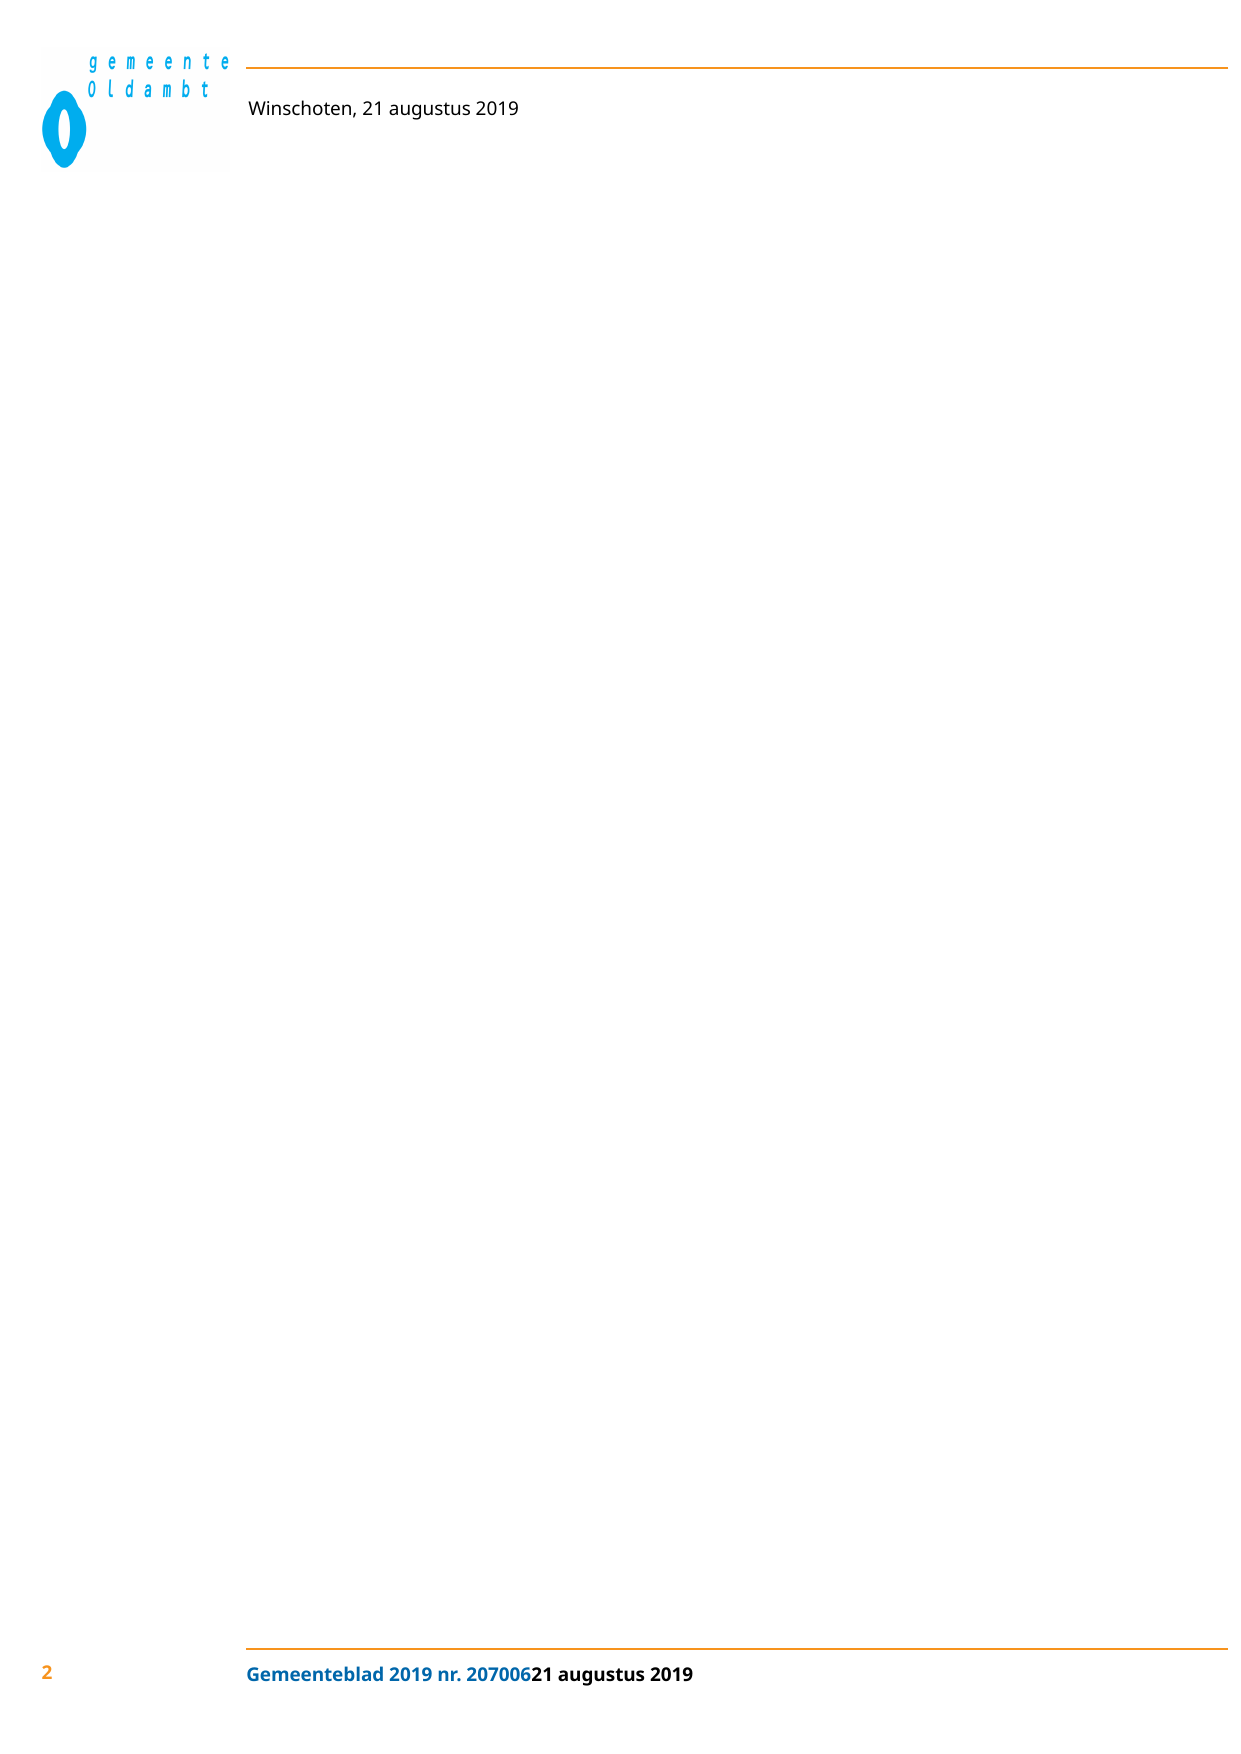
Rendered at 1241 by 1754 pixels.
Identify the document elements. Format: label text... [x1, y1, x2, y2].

picture [41, 47, 231, 172]
text Winschoten, 21 augustus 2019 [248, 95, 1152, 121]
